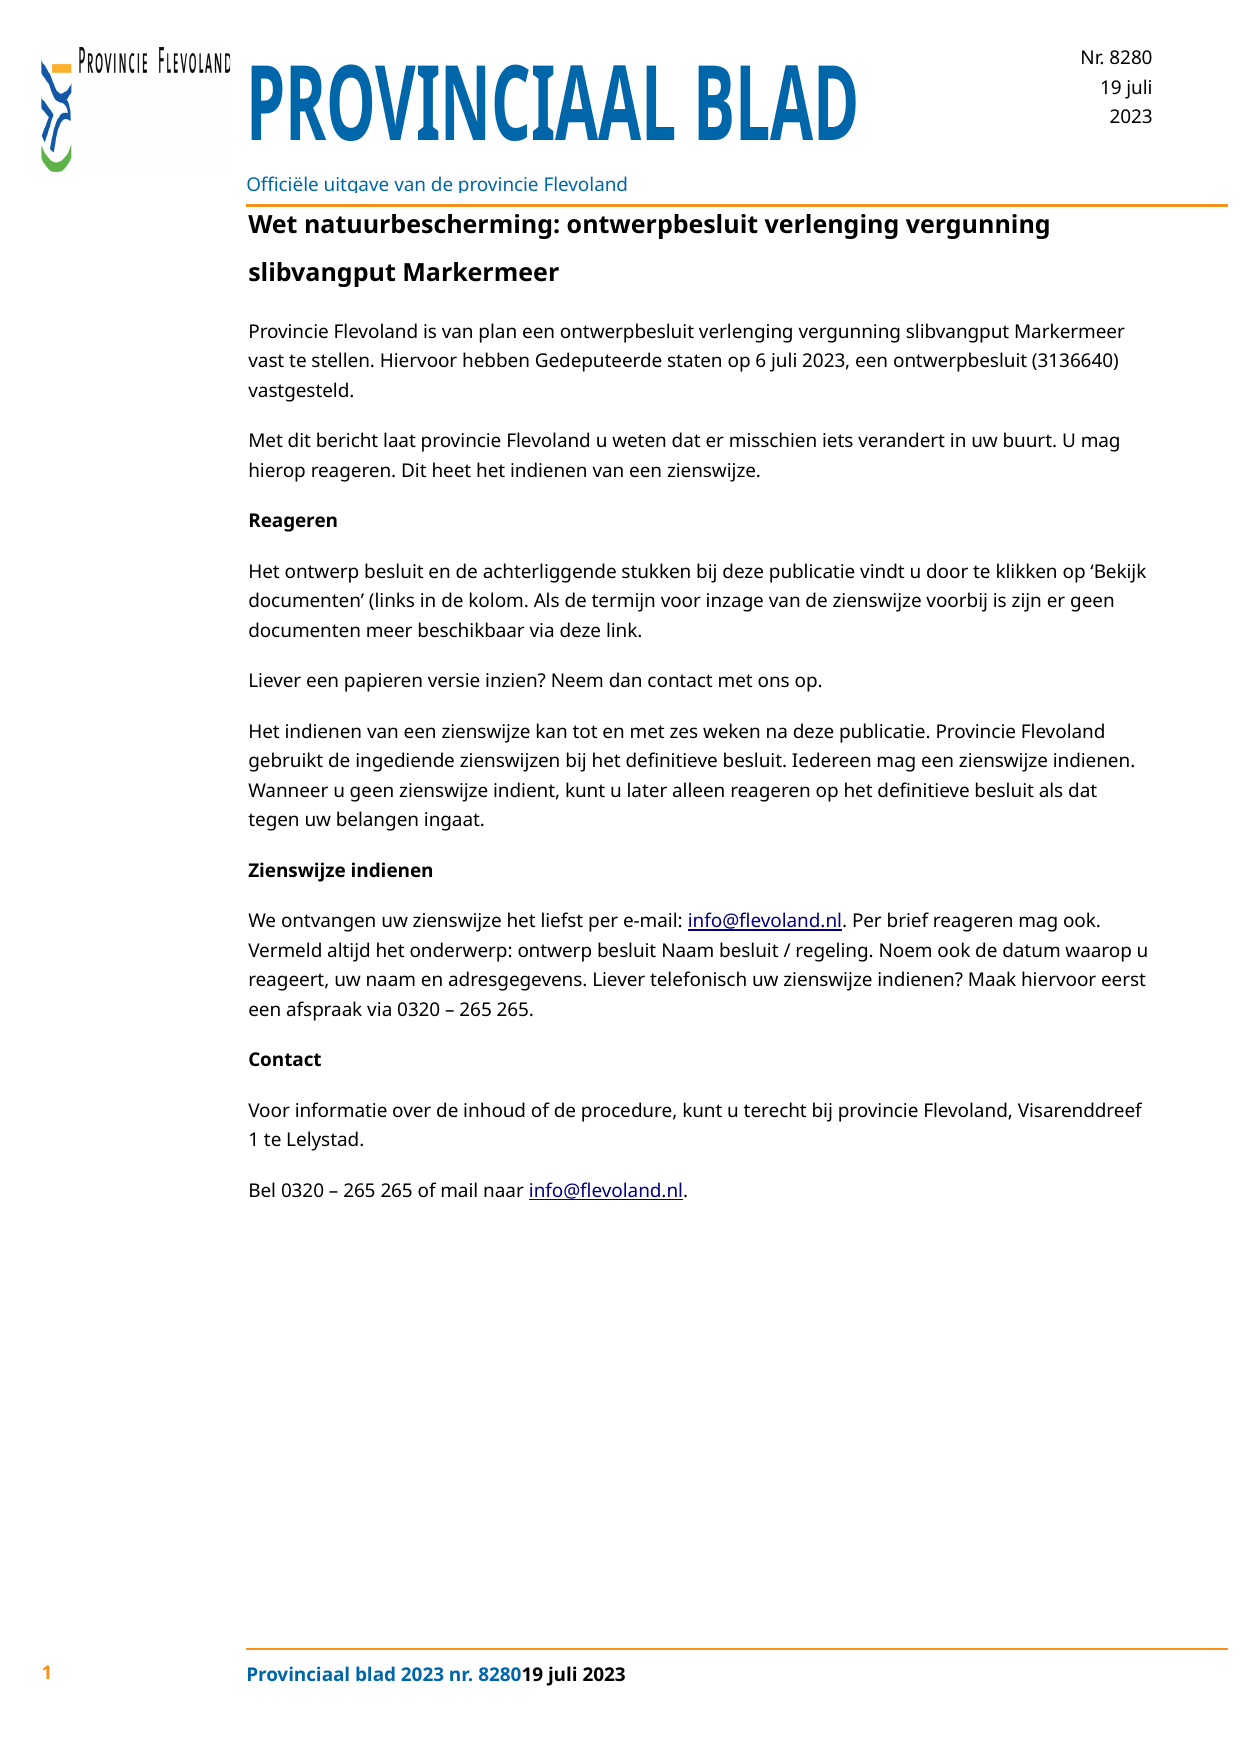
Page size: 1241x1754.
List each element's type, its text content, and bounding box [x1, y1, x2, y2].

text Met dit bericht laat provincie Flevoland u weten dat er misschien iets verandert in uw buurt. U mag hierop reageren. Dit heet het indienen van een zienswijze. [248, 427, 1152, 483]
text Reageren [248, 507, 1152, 533]
text Voor informatie over de inhoud of de procedure, kunt u terecht bij provincie Flevoland, Visarenddreef 1 te Lelystad. [248, 1097, 1152, 1152]
text Het indienen van een zienswijze kan tot en met zes weken na deze publicatie. Provincie Flevoland gebruikt de ingediende zienswijzen bij het definitieve besluit. Iedereen mag een zienswijze indienen. Wanneer u geen zienswijze indient, kunt u later alleen reageren op het definitieve besluit als dat tegen uw belangen ingaat. [248, 718, 1152, 832]
text Het ontwerp besluit en de achterliggende stukken bij deze publicatie vindt u door te klikken op ‘Bekijk documenten’ (links in de kolom. Als de termijn voor inzage van de zienswijze voorbij is zijn er geen documenten meer beschikbaar via deze link. [248, 558, 1152, 643]
text Provincie Flevoland is van plan een ontwerpbesluit verlenging vergunning slibvangput Markermeer vast te stellen. Hiervoor hebben Gedeputeerde staten op 6 juli 2023, een ontwerpbesluit (3136640) vastgesteld. [248, 318, 1152, 403]
text Liever een papieren versie inzien? Neem dan contact met ons op. [248, 667, 1152, 693]
picture [41, 47, 231, 172]
text Zienswijze indienen [248, 857, 1152, 883]
text Contact [248, 1047, 1152, 1072]
text Bel 0320 – 265 265 of mail naar info@flevoland.nl. [248, 1177, 1152, 1203]
text We ontvangen uw zienswijze het liefst per e-mail: info@flevoland.nl. Per brief reageren mag ook. Vermeld altijd het onderwerp: ontwerp besluit Naam besluit / regeling. Noem ook de datum waarop u reageert, uw naam en adresgegevens. Liever telefonisch uw zienswijze indienen? Maak hiervoor eerst een afspraak via 0320 – 265 265. [248, 907, 1152, 1022]
text Wet natuurbescherming: ontwerpbesluit verlenging vergunning slibvangput Markermeer [248, 207, 1152, 288]
